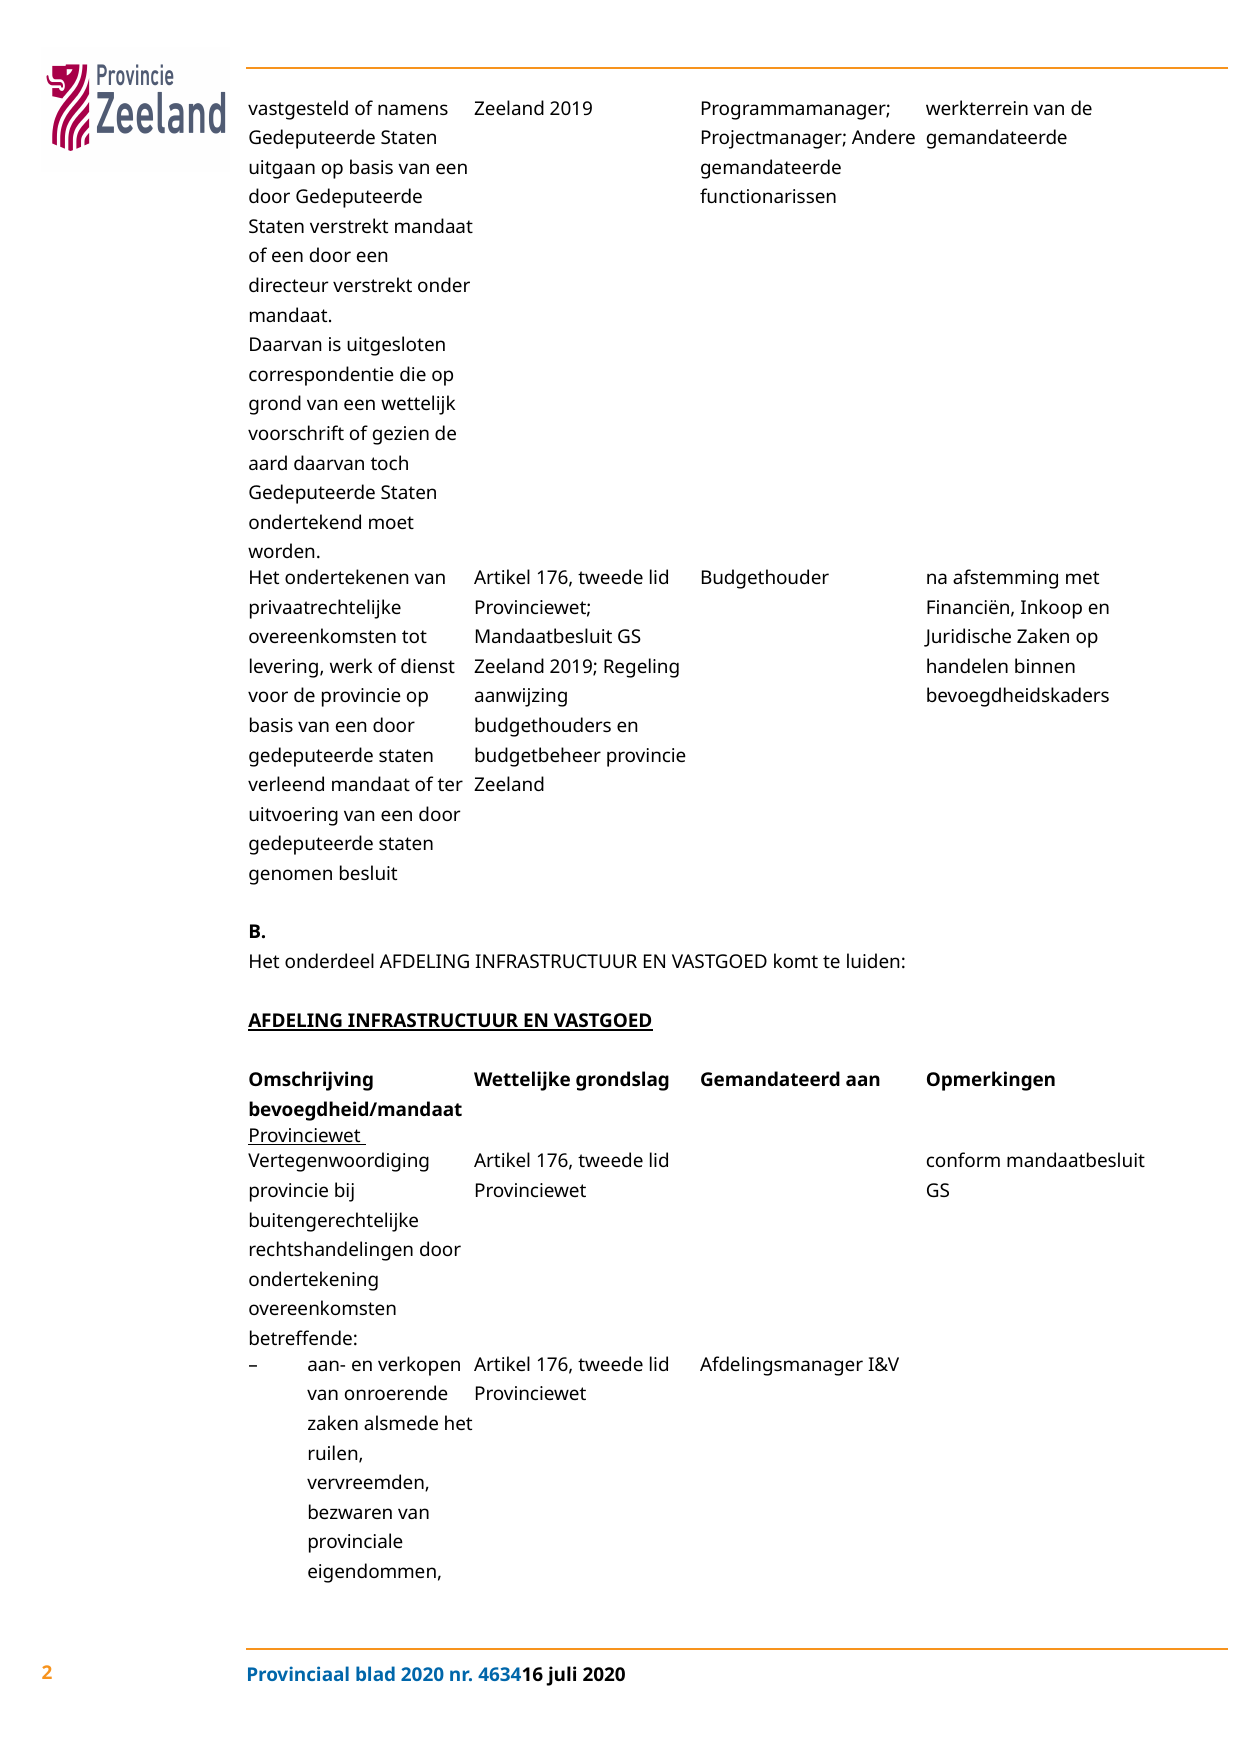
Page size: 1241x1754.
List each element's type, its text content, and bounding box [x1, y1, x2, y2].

table_header Gemandateerd aan [700, 1067, 926, 1122]
table_cell vastgesteld of namens Gedeputeerde Staten uitgaan op basis van een door Gedeputeerde Staten verstrekt mandaat of een door een directeur verstrekt onder mandaat. Daarvan is uitgesloten correspondentie die op grond van een wettelijk voorschrift of gezien de aard daarvan toch Gedeputeerde Staten ondertekend moet worden. [248, 95, 474, 564]
table_cell Artikel 176, tweede lid Provinciewet [474, 1351, 700, 1584]
table_cell Afdelingsmanager I&V [700, 1351, 926, 1584]
picture [41, 47, 231, 172]
table_header Opmerkingen [926, 1067, 1152, 1122]
table_cell Vertegenwoordiging provincie bij buitengerechtelijke rechtshandelingen door ondertekening overeenkomsten betreffende: [248, 1148, 474, 1351]
table_header Omschrijving bevoegdheid/mandaat [248, 1067, 474, 1122]
table_cell [700, 1148, 926, 1351]
table_cell [926, 1351, 1152, 1584]
table_cell Artikel 176, tweede lid Provinciewet [474, 1148, 700, 1351]
table_cell conform mandaatbesluit GS [926, 1148, 1152, 1351]
table_header Wettelijke grondslag [474, 1067, 700, 1122]
table_cell [700, 1122, 926, 1148]
table_cell Programmamanager; Projectmanager; Andere gemandateerde functionarissen [700, 95, 926, 564]
table_cell na afstemming met Financiën, Inkoop en Juridische Zaken op handelen binnen bevoegdheidskaders [926, 564, 1152, 886]
table_cell [926, 1122, 1152, 1148]
text B. [248, 919, 1152, 944]
text AFDELING INFRASTRUCTUUR EN VASTGOED [248, 1007, 1152, 1033]
table_cell aan- en verkopen van onroerende zaken alsmede het ruilen, vervreemden, bezwaren van provinciale eigendommen, [248, 1351, 474, 1584]
table_cell Zeeland 2019 [474, 95, 700, 564]
text Het onderdeel AFDELING INFRASTRUCTUUR EN VASTGOED komt te luiden: [248, 948, 1152, 974]
table_cell Budgethouder [700, 564, 926, 886]
table_cell Het ondertekenen van privaatrechtelijke overeenkomsten tot levering, werk of dienst voor de provincie op basis van een door gedeputeerde staten verleend mandaat of ter uitvoering van een door gedeputeerde staten genomen besluit [248, 564, 474, 886]
table_cell [474, 1122, 700, 1148]
table_cell Artikel 176, tweede lid Provinciewet; Mandaatbesluit GS Zeeland 2019; Regeling aanwijzing budgethouders en budgetbeheer provincie Zeeland [474, 564, 700, 886]
table_cell werkterrein van de gemandateerde [926, 95, 1152, 564]
table_cell Provinciewet [248, 1122, 474, 1148]
